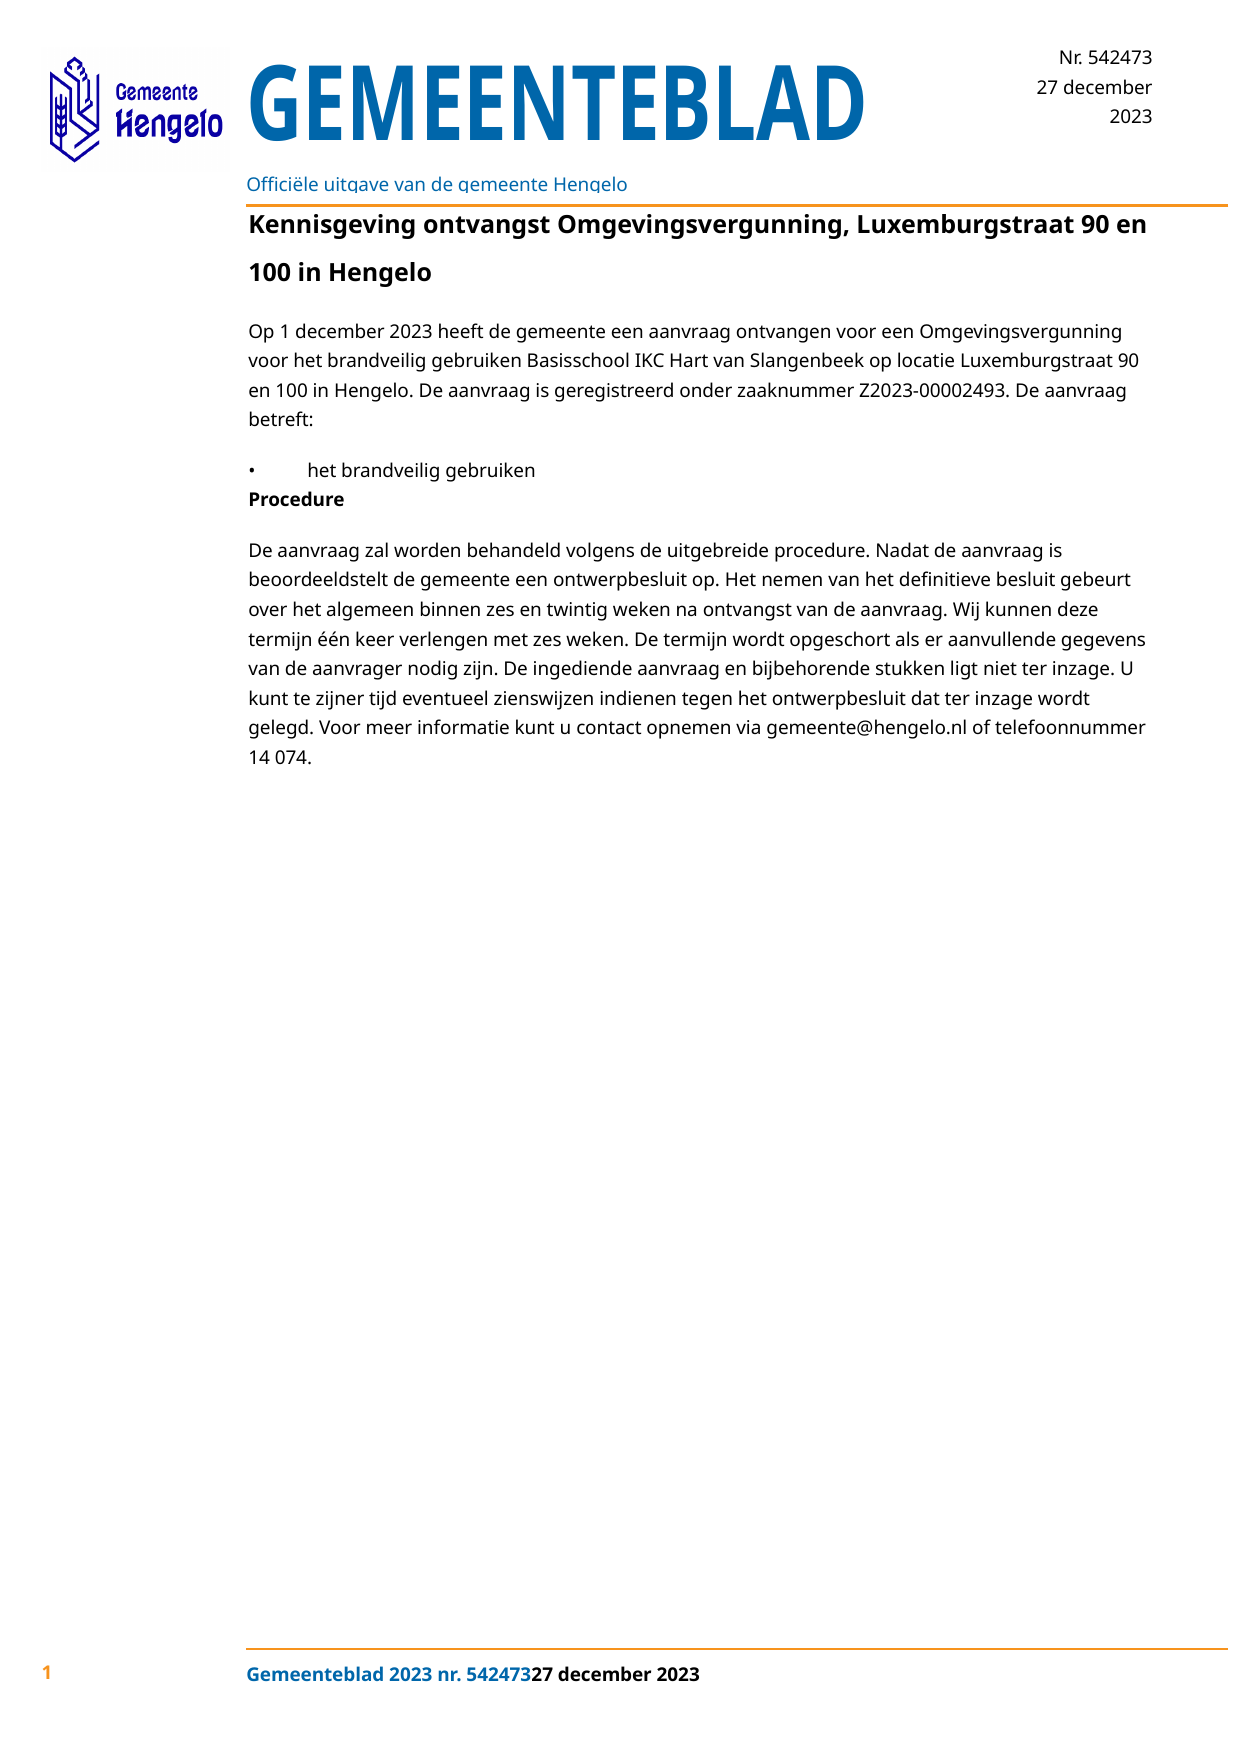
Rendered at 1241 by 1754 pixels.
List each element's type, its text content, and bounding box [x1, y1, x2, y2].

text De aanvraag zal worden behandeld volgens de uitgebreide procedure. Nadat de aanvraag is beoordeeldstelt de gemeente een ontwerpbesluit op. Het nemen van het definitieve besluit gebeurt over het algemeen binnen zes en twintig weken na ontvangst van de aanvraag. Wij kunnen deze termijn één keer verlengen met zes weken. De termijn wordt opgeschort als er aanvullende gegevens van de aanvrager nodig zijn. De ingediende aanvraag en bijbehorende stukken ligt niet ter inzage. U kunt te zijner tijd eventueel zienswijzen indienen tegen het ontwerpbesluit dat ter inzage wordt gelegd. Voor meer informatie kunt u contact opnemen via gemeente@hengelo.nl of telefoonnummer 14 074. [248, 537, 1152, 770]
list het brandveilig gebruiken [248, 457, 1152, 483]
picture [41, 47, 231, 172]
text Kennisgeving ontvangst Omgevingsvergunning, Luxemburgstraat 90 en 100 in Hengelo [248, 207, 1152, 288]
text Op 1 december 2023 heeft de gemeente een aanvraag ontvangen voor een Omgevingsvergunning voor het brandveilig gebruiken Basisschool IKC Hart van Slangenbeek op locatie Luxemburgstraat 90 en 100 in Hengelo. De aanvraag is geregistreerd onder zaaknummer Z2023-00002493. De aanvraag betreft: [248, 318, 1152, 432]
text Procedure [248, 487, 1152, 512]
